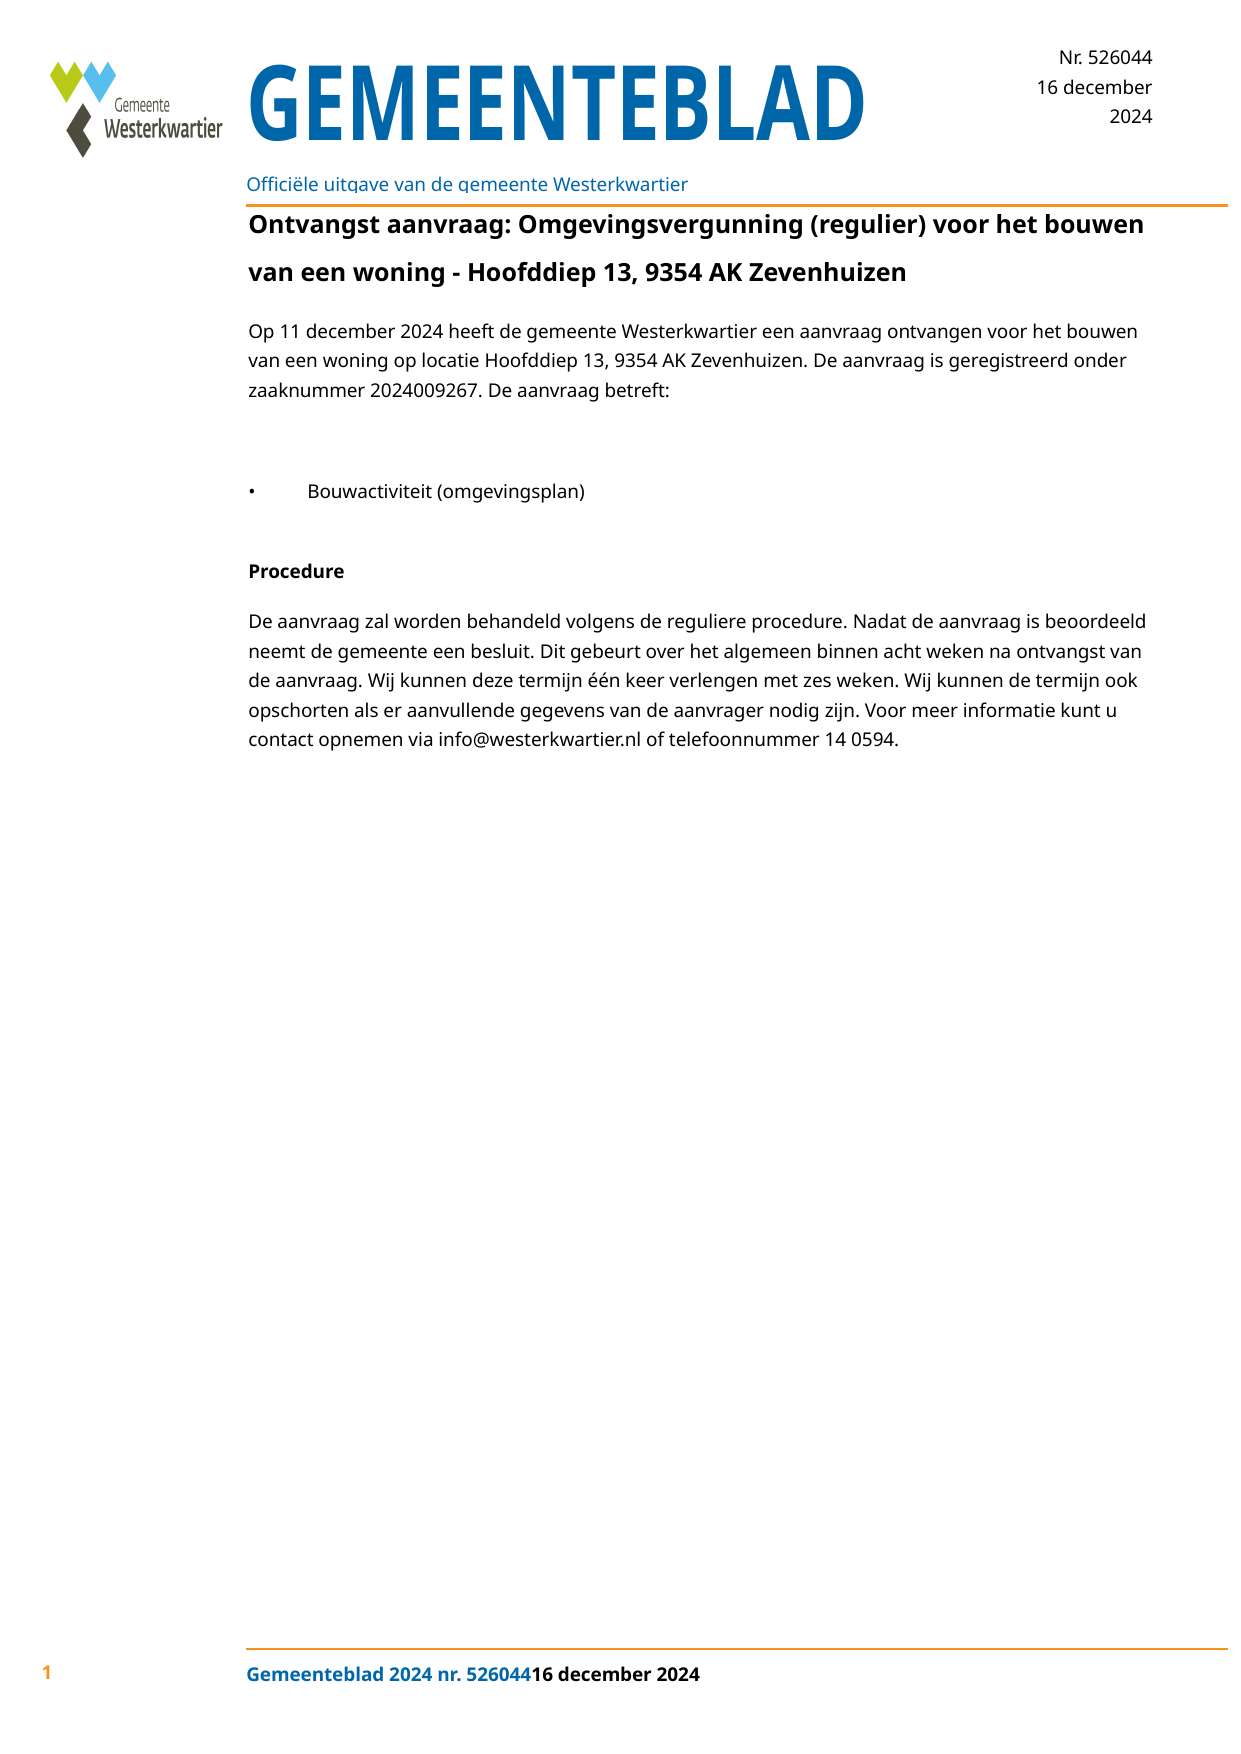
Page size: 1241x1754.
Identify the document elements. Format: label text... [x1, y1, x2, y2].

text De aanvraag zal worden behandeld volgens de reguliere procedure. Nadat de aanvraag is beoordeeld neemt de gemeente een besluit. Dit gebeurt over het algemeen binnen acht weken na ontvangst van de aanvraag. Wij kunnen deze termijn één keer verlengen met zes weken. Wij kunnen de termijn ook opschorten als er aanvullende gegevens van de aanvrager nodig zijn. Voor meer informatie kunt u contact opnemen via info@westerkwartier.nl of telefoonnummer 14 0594. [248, 608, 1152, 752]
list Bouwactiviteit (omgevingsplan) [248, 478, 1152, 504]
picture [41, 47, 231, 172]
text Op 11 december 2024 heeft de gemeente Westerkwartier een aanvraag ontvangen voor het bouwen van een woning op locatie Hoofddiep 13, 9354 AK Zevenhuizen. De aanvraag is geregistreerd onder zaaknummer 2024009267. De aanvraag betreft: [248, 318, 1152, 403]
text Ontvangst aanvraag: Omgevingsvergunning (regulier) voor het bouwen van een woning - Hoofddiep 13, 9354 AK Zevenhuizen [248, 207, 1152, 288]
text Procedure [248, 558, 1152, 584]
